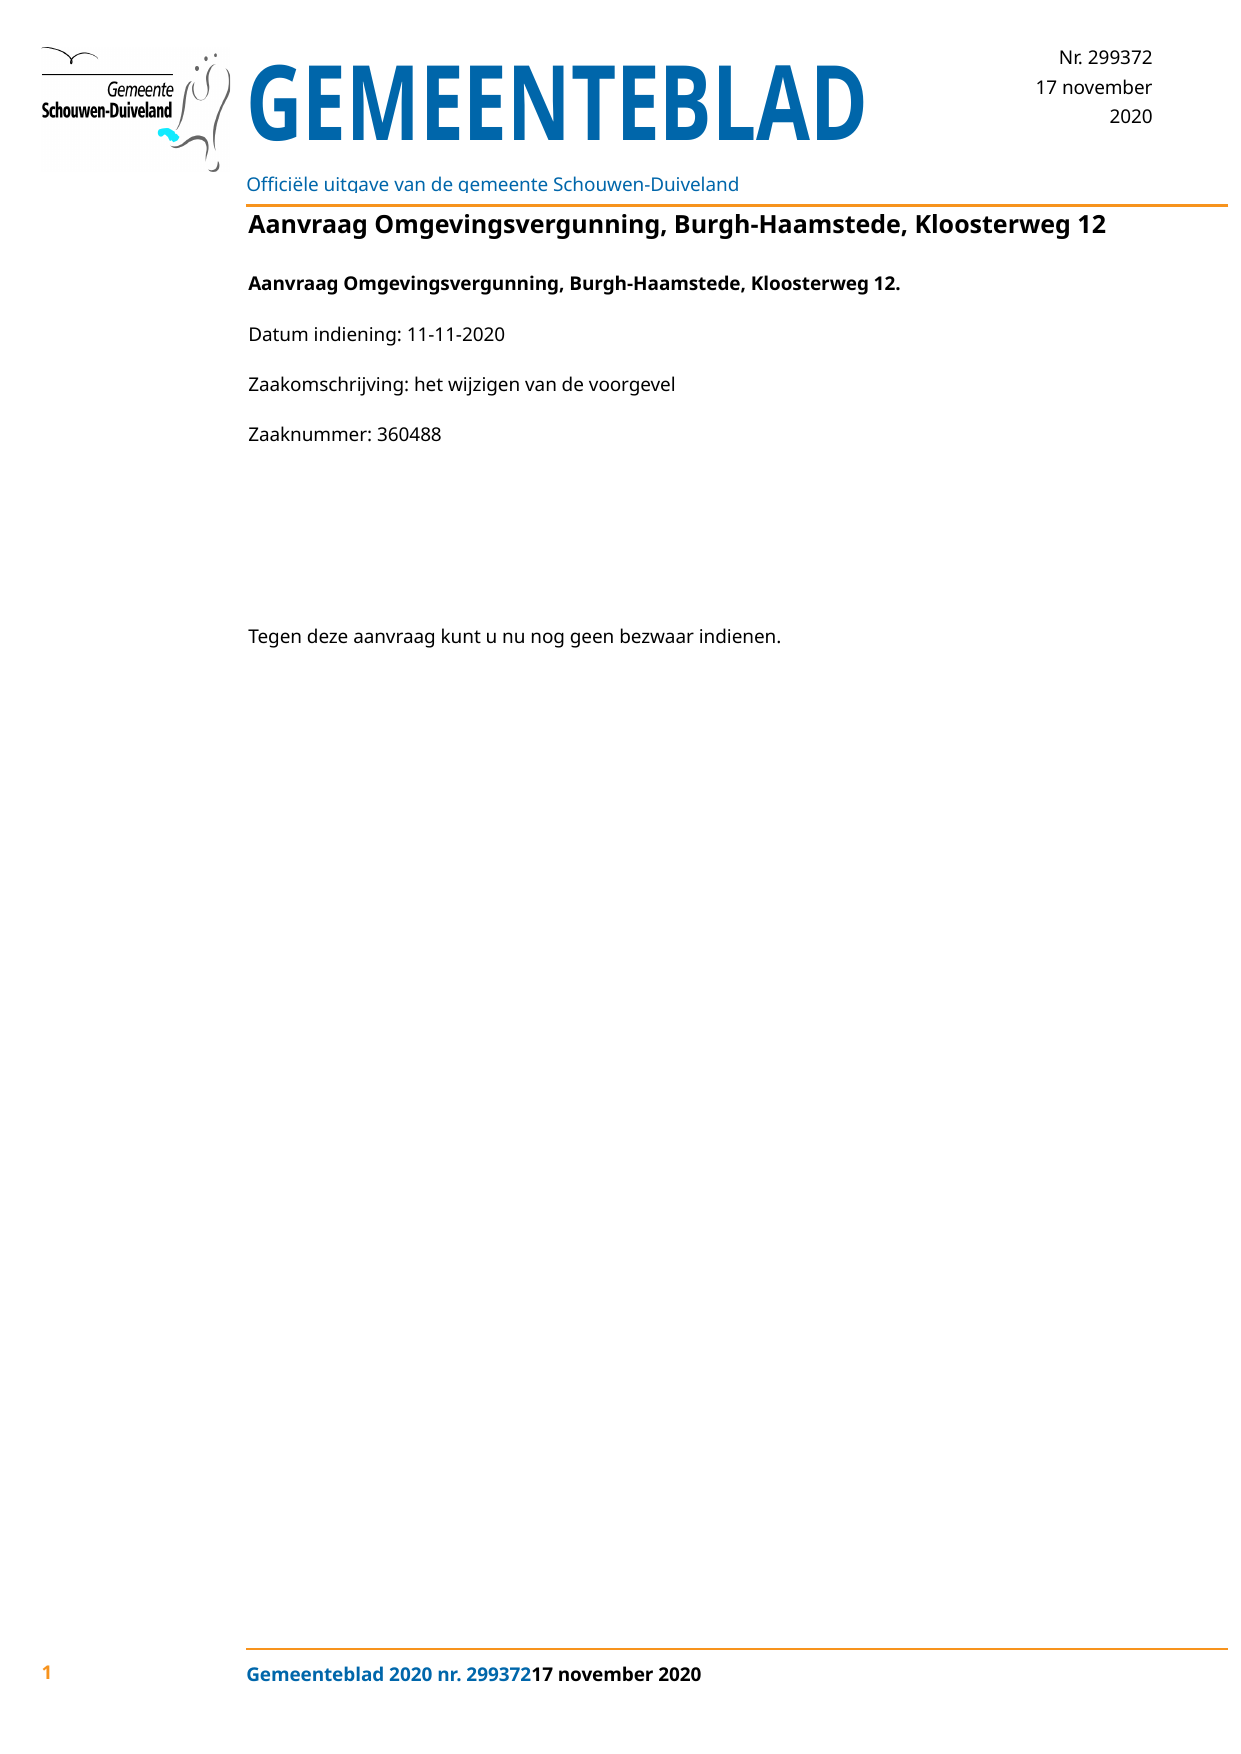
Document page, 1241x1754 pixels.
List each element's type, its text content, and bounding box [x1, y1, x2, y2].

text Zaaknummer: 360488 [248, 422, 1152, 447]
text Tegen deze aanvraag kunt u nu nog geen bezwaar indienen. [248, 623, 1152, 649]
text Zaakomschrijving: het wijzigen van de voorgevel [248, 371, 1152, 397]
text Datum indiening: 11-11-2020 [248, 321, 1152, 346]
text Aanvraag Omgevingsvergunning, Burgh-Haamstede, Kloosterweg 12 [248, 207, 1152, 241]
text Aanvraag Omgevingsvergunning, Burgh-Haamstede, Kloosterweg 12. [248, 270, 1152, 296]
picture [41, 47, 231, 172]
